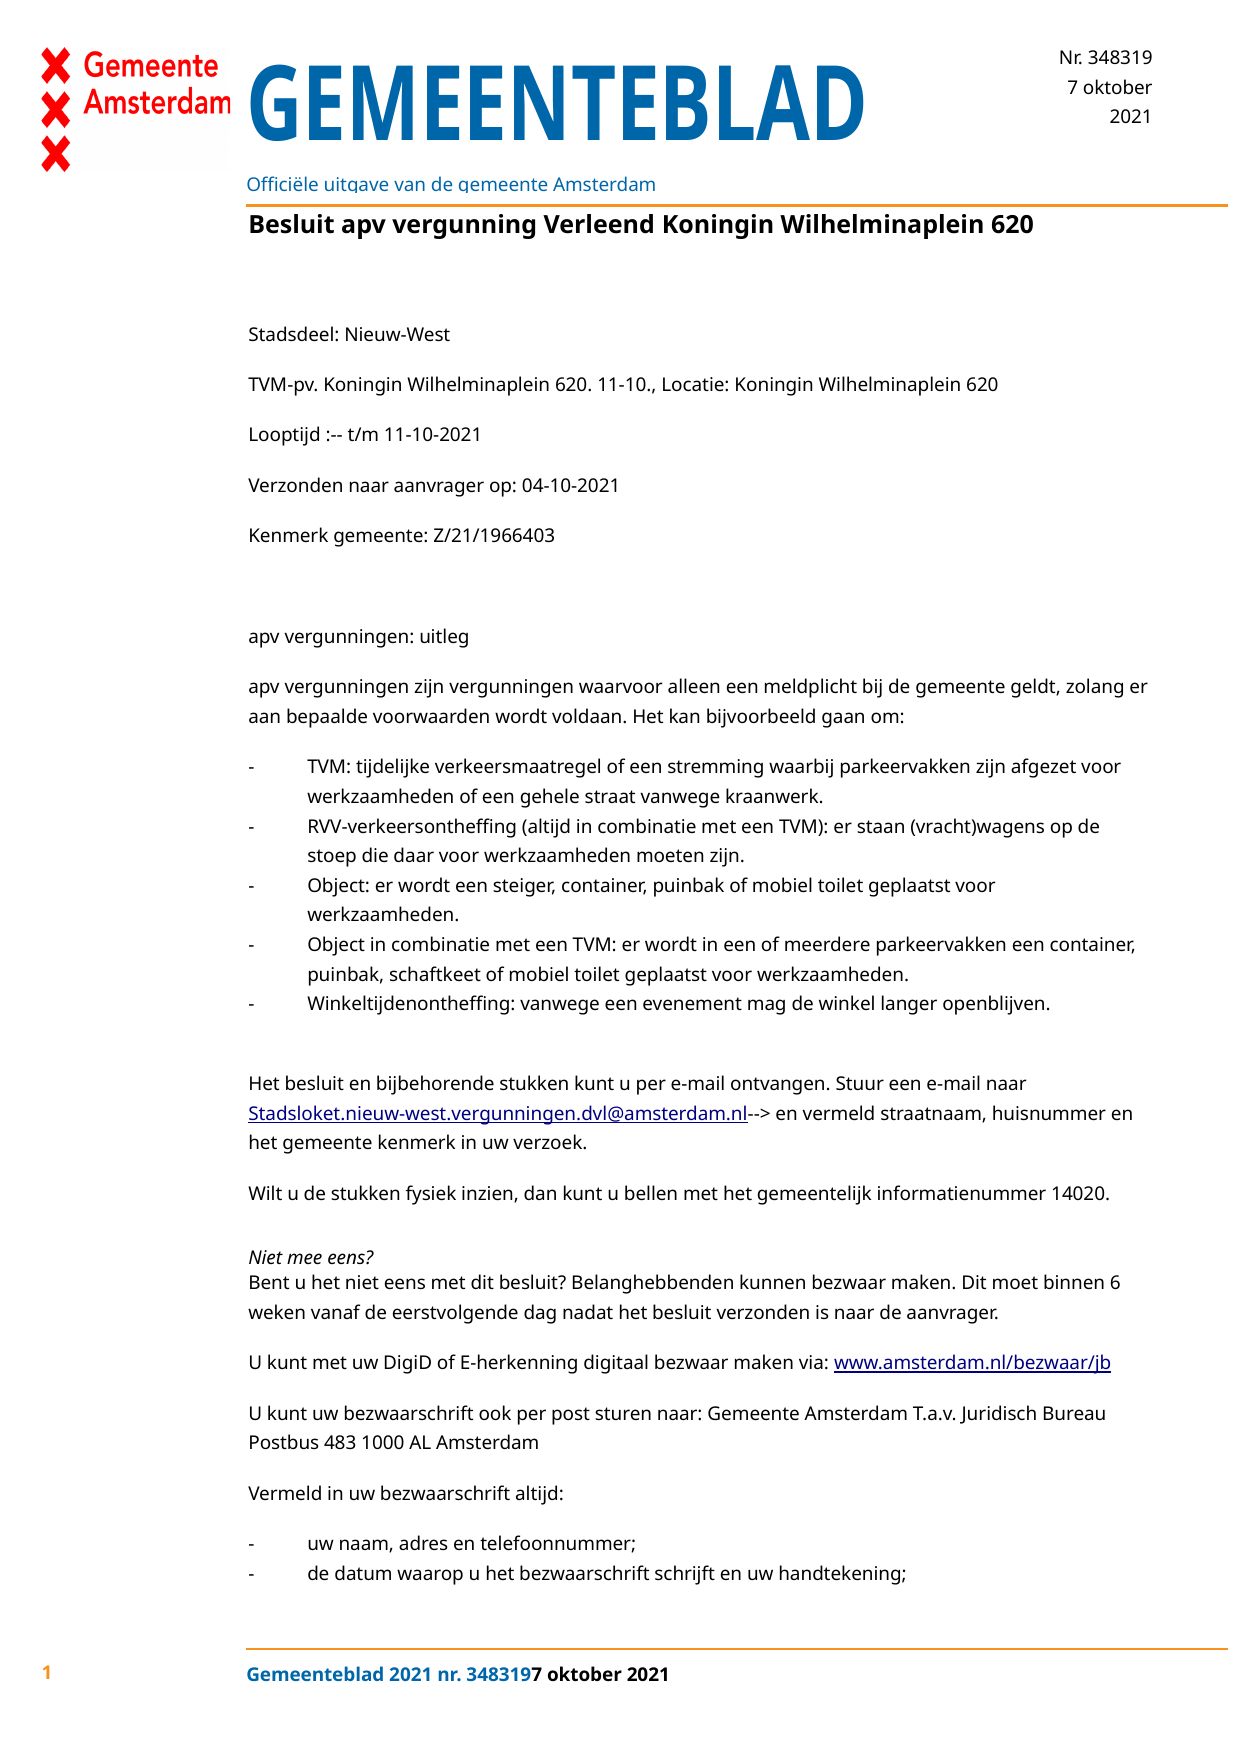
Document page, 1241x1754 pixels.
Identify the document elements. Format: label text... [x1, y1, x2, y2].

list TVM: tijdelijke verkeersmaatregel of een stremming waarbij parkeervakken zijn afgezet voor werkzaamheden of een gehele straat vanwege kraanwerk. [248, 754, 1152, 809]
text U kunt met uw DigiD of E-herkenning digitaal bezwaar maken via: www.amsterdam.nl/bezwaar/jb [248, 1349, 1152, 1375]
list Winkeltijdenontheffing: vanwege een evenement mag de winkel langer openblijven. [248, 990, 1152, 1016]
list de datum waarop u het bezwaarschrift schrijft en uw handtekening; [248, 1560, 1152, 1586]
text Verzonden naar aanvrager op: 04-10-2021 [248, 472, 1152, 498]
picture [41, 47, 231, 172]
text Vermeld in uw bezwaarschrift altijd: [248, 1480, 1152, 1506]
text Kenmerk gemeente: Z/21/1966403 [248, 522, 1152, 548]
list uw naam, adres en telefoonnummer; [248, 1530, 1152, 1556]
text Wilt u de stukken fysiek inzien, dan kunt u bellen met het gemeentelijk informatienummer 14020. [248, 1180, 1152, 1206]
list RVV-verkeersontheffing (altijd in combinatie met een TVM): er staan (vracht)wagens op de stoep die daar voor werkzaamheden moeten zijn. [248, 813, 1152, 868]
text U kunt uw bezwaarschrift ook per post sturen naar: Gemeente Amsterdam T.a.v. Juridisch Bureau Postbus 483 1000 AL Amsterdam [248, 1400, 1152, 1455]
list Object: er wordt een steiger, container, puinbak of mobiel toilet geplaatst voor werkzaamheden. [248, 872, 1152, 927]
text Besluit apv vergunning Verleend Koningin Wilhelminaplein 620 [248, 207, 1152, 241]
text Het besluit en bijbehorende stukken kunt u per e-mail ontvangen. Stuur een e-mail naar Stadsloket.nieuw-west.vergunningen.dvl@amsterdam.nl--> en vermeld straatnaam, huisnummer en het gemeente kenmerk in uw verzoek. [248, 1070, 1152, 1155]
text Bent u het niet eens met dit besluit? Belanghebbenden kunnen bezwaar maken. Dit moet binnen 6 weken vanaf de eerstvolgende dag nadat het besluit verzonden is naar de aanvrager. [248, 1269, 1152, 1325]
text Niet mee eens? [248, 1244, 1152, 1269]
text TVM-pv. Koningin Wilhelminaplein 620. 11-10., Locatie: Koningin Wilhelminaplein 620 [248, 371, 1152, 397]
text Stadsdeel: Nieuw-West [248, 321, 1152, 346]
text Looptijd :-- t/m 11-10-2021 [248, 422, 1152, 447]
list Object in combinatie met een TVM: er wordt in een of meerdere parkeervakken een container, puinbak, schaftkeet of mobiel toilet geplaatst voor werkzaamheden. [248, 931, 1152, 986]
text apv vergunningen zijn vergunningen waarvoor alleen een meldplicht bij de gemeente geldt, zolang er aan bepaalde voorwaarden wordt voldaan. Het kan bijvoorbeeld gaan om: [248, 674, 1152, 729]
text apv vergunningen: uitleg [248, 623, 1152, 649]
